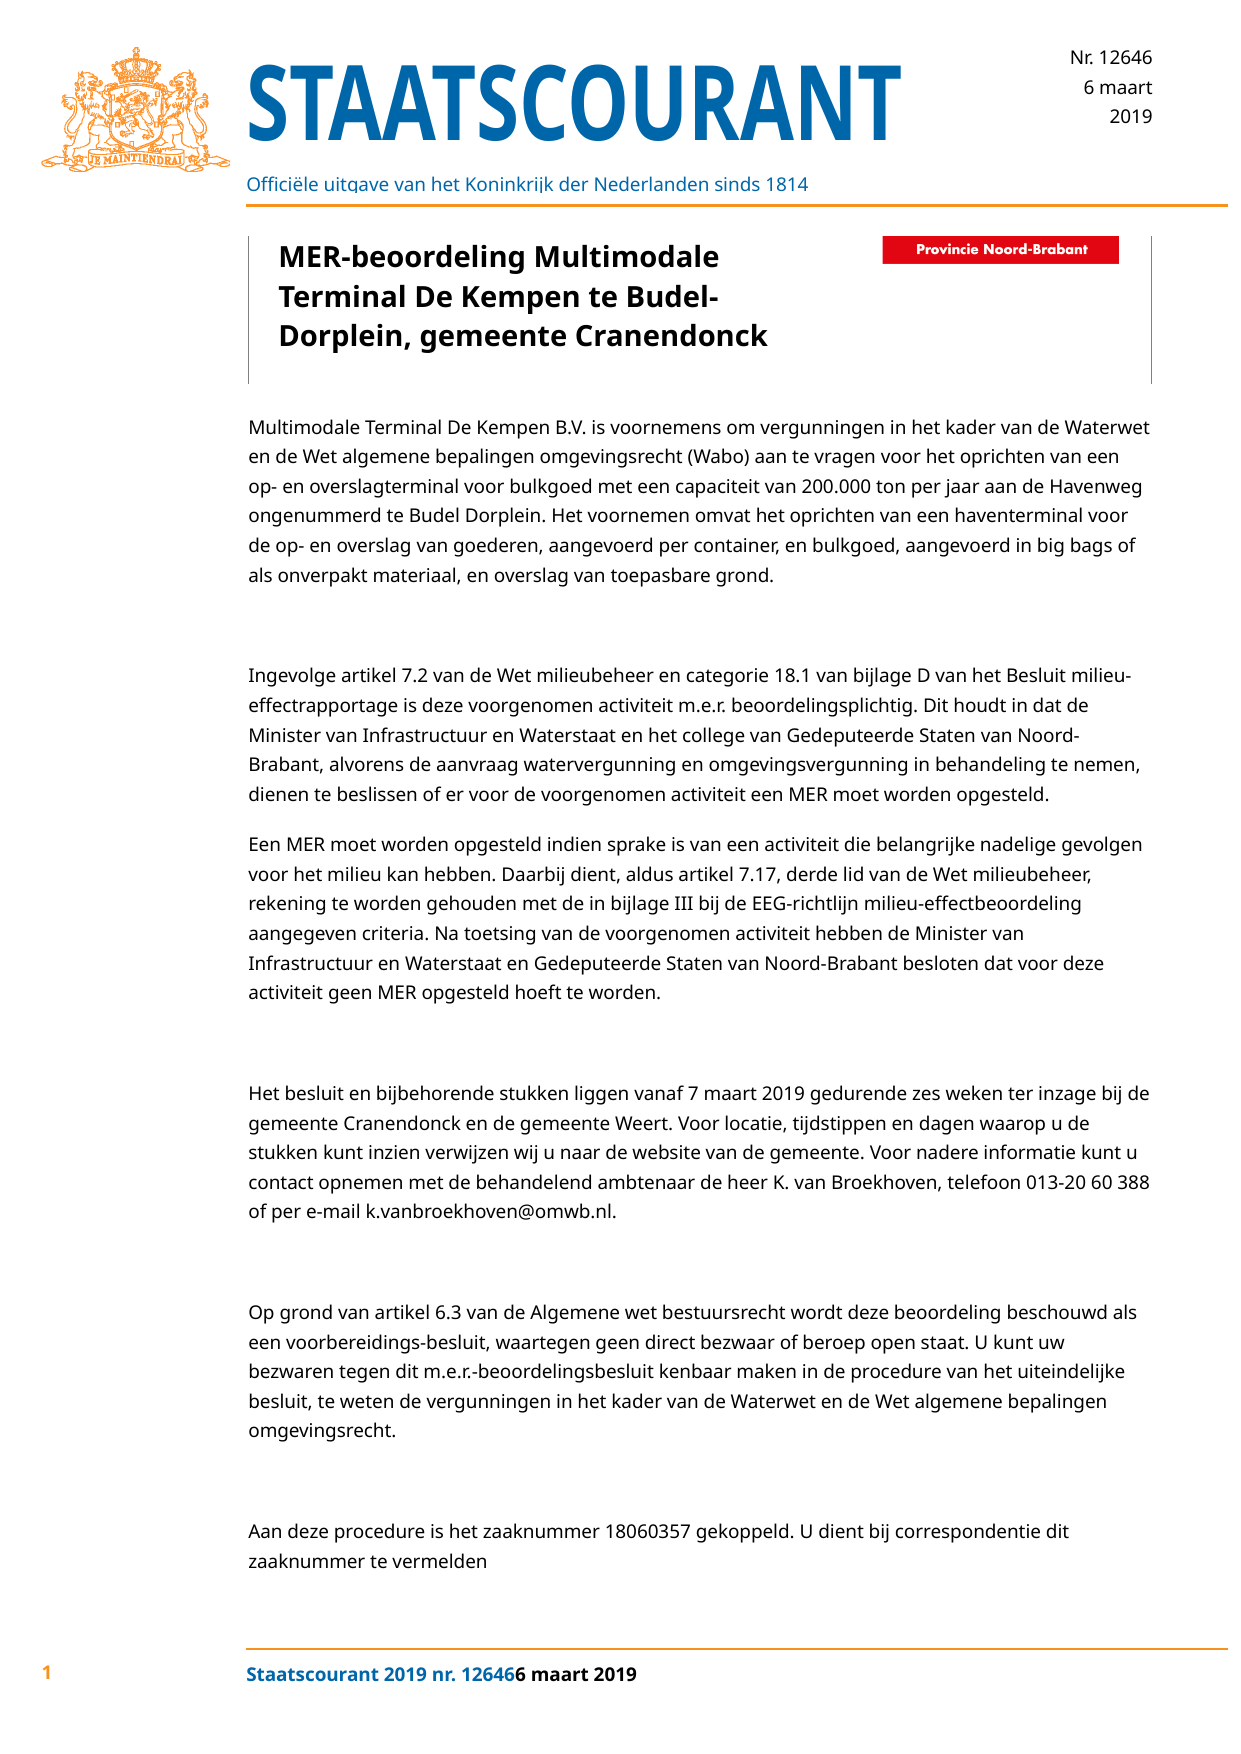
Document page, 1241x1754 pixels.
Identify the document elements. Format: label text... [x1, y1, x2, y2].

picture [41, 47, 231, 172]
text Een MER moet worden opgesteld indien sprake is van een activiteit die belangrijke nadelige gevolgen voor het milieu kan hebben. Daarbij dient, aldus artikel 7.17, derde lid van de Wet milieubeheer, rekening te worden gehouden met de in bijlage III bij de EEG-richtlijn milieu-effectbeoordeling aangegeven criteria. Na toetsing van de voorgenomen activiteit hebben de Minister van Infrastructuur en Waterstaat en Gedeputeerde Staten van Noord-Brabant besloten dat voor deze activiteit geen MER opgesteld hoeft te worden. [248, 831, 1152, 1005]
table_header [1119, 236, 1151, 263]
text Ingevolge artikel 7.2 van de Wet milieubeheer en categorie 18.1 van bijlage D van het Besluit milieu-effectrapportage is deze voorgenomen activiteit m.e.r. beoordelingsplichtig. Dit houdt in dat de Minister van Infrastructuur en Waterstaat en het college van Gedeputeerde Staten van Noord-Brabant, alvorens de aanvraag watervergunning en omgevingsvergunning in behandeling te nemen, dienen te beslissen of er voor de voorgenomen activiteit een MER moet worden opgesteld. [248, 663, 1152, 807]
text Op grond van artikel 6.3 van de Algemene wet bestuursrecht wordt deze beoordeling beschouwd als een voorbereidings-besluit, waartegen geen direct bezwaar of beroep open staat. U kunt uw bezwaren tegen dit m.e.r.-beoordelingsbesluit kenbaar maken in de procedure van het uiteindelijke besluit, te weten de vergunningen in het kader van de Waterwet en de Wet algemene bepalingen omgevingsrecht. [248, 1299, 1152, 1443]
text Het besluit en bijbehorende stukken liggen vanaf 7 maart 2019 gedurende zes weken ter inzage bij de gemeente Cranendonck en de gemeente Weert. Voor locatie, tijdstippen en dagen waarop u de stukken kunt inzien verwijzen wij u naar de website van de gemeente. Voor nadere informatie kunt u contact opnemen met de behandelend ambtenaar de heer K. van Broekhoven, telefoon 013-20 60 388 of per e-mail k.vanbroekhoven@omwb.nl. [248, 1080, 1152, 1224]
table_header [850, 236, 882, 263]
table_header MER-beoordeling Multimodale Terminal De Kempen te Budel-Dorplein, gemeente Cranendonck [249, 236, 850, 384]
picture [882, 236, 1119, 264]
text Aan deze procedure is het zaaknummer 18060357 gekoppeld. U dient bij correspondentie dit zaaknummer te vermelden [248, 1518, 1152, 1574]
table_header [850, 264, 1151, 384]
text Multimodale Terminal De Kempen B.V. is voornemens om vergunningen in het kader van de Waterwet en de Wet algemene bepalingen omgevingsrecht (Wabo) aan te vragen voor het oprichten van een op- en overslagterminal voor bulkgoed met een capaciteit van 200.000 ton per jaar aan de Havenweg ongenummerd te Budel Dorplein. Het voornemen omvat het oprichten van een haventerminal voor de op- en overslag van goederen, aangevoerd per container, en bulkgoed, aangevoerd in big bags of als onverpakt materiaal, en overslag van toepasbare grond. [248, 414, 1152, 588]
